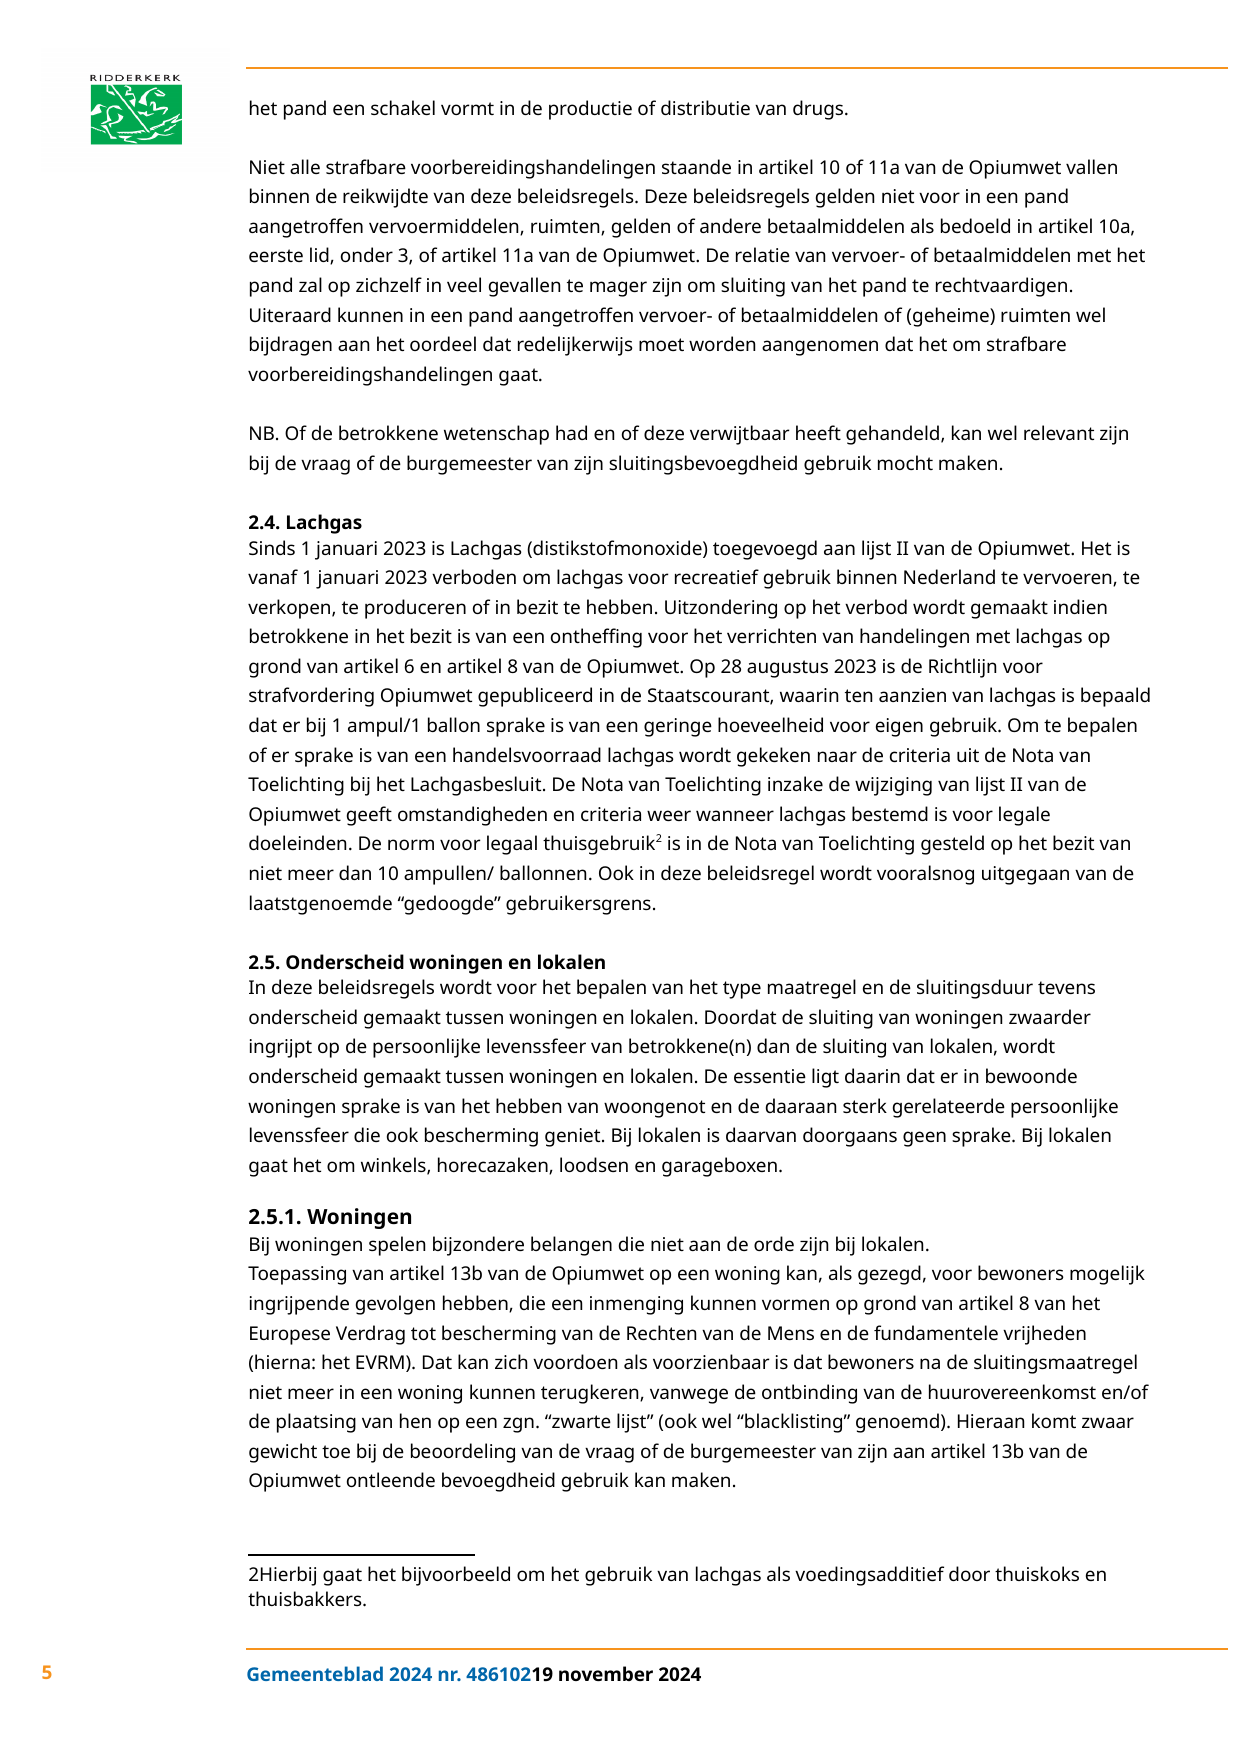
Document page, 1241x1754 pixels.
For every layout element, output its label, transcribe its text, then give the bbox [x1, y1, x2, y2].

text Sinds 1 januari 2023 is Lachgas (distikstofmonoxide) toegevoegd aan lijst II van de Opiumwet. Het is vanaf 1 januari 2023 verboden om lachgas voor recreatief gebruik binnen Nederland te vervoeren, te verkopen, te produceren of in bezit te hebben. Uitzondering op het verbod wordt gemaakt indien betrokkene in het bezit is van een ontheffing voor het verrichten van handelingen met lachgas op grond van artikel 6 en artikel 8 van de Opiumwet. Op 28 augustus 2023 is de Richtlijn voor strafvordering Opiumwet gepubliceerd in de Staatscourant, waarin ten aanzien van lachgas is bepaald dat er bij 1 ampul/1 ballon sprake is van een geringe hoeveelheid voor eigen gebruik. Om te bepalen of er sprake is van een handelsvoorraad lachgas wordt gekeken naar de criteria uit de Nota van Toelichting bij het Lachgasbesluit. De Nota van Toelichting inzake de wijziging van lijst II van de Opiumwet geeft omstandigheden en criteria weer wanneer lachgas bestemd is voor legale doeleinden. De norm voor legaal thuisgebruik is in de Nota van Toelichting gesteld op het bezit van niet meer dan 10 ampullen/ ballonnen. Ook in deze beleidsregel wordt vooralsnog uitgegaan van de laatstgenoemde “gedoogde” gebruikersgrens. [248, 535, 1152, 915]
text NB. Of de betrokkene wetenschap had en of deze verwijtbaar heeft gehandeld, kan wel relevant zijn bij de vraag of de burgemeester van zijn sluitingsbevoegdheid gebruik mocht maken. [248, 420, 1152, 476]
text 2.5.1. Woningen [248, 1202, 1152, 1231]
picture [41, 47, 231, 172]
text In deze beleidsregels wordt voor het bepalen van het type maatregel en de sluitingsduur tevens onderscheid gemaakt tussen woningen en lokalen. Doordat de sluiting van woningen zwaarder ingrijpt op de persoonlijke levenssfeer van betrokkene(n) dan de sluiting van lokalen, wordt onderscheid gemaakt tussen woningen en lokalen. De essentie ligt daarin dat er in bewoonde woningen sprake is van het hebben van woongenot en de daaraan sterk gerelateerde persoonlijke levenssfeer die ook bescherming geniet. Bij lokalen is daarvan doorgaans geen sprake. Bij lokalen gaat het om winkels, horecazaken, loodsen en garageboxen. [248, 974, 1152, 1178]
text Hierbij gaat het bijvoorbeeld om het gebruik van lachgas als voedingsadditief door thuiskoks en thuisbakkers. [248, 1561, 1152, 1612]
text 2.4. Lachgas [248, 509, 1152, 535]
text Toepassing van artikel 13b van de Opiumwet op een woning kan, als gezegd, voor bewoners mogelijk ingrijpende gevolgen hebben, die een inmenging kunnen vormen op grond van artikel 8 van het Europese Verdrag tot bescherming van de Rechten van de Mens en de fundamentele vrijheden (hierna: het EVRM). Dat kan zich voordoen als voorzienbaar is dat bewoners na de sluitingsmaatregel niet meer in een woning kunnen terugkeren, vanwege de ontbinding van de huurovereenkomst en/of de plaatsing van hen op een zgn. “zwarte lijst” (ook wel “blacklisting” genoemd). Hieraan komt zwaar gewicht toe bij de beoordeling van de vraag of de burgemeester van zijn aan artikel 13b van de Opiumwet ontleende bevoegdheid gebruik kan maken. [248, 1261, 1152, 1493]
text het pand een schakel vormt in de productie of distributie van drugs. [248, 95, 1152, 121]
text Bij woningen spelen bijzondere belangen die niet aan de orde zijn bij lokalen. [248, 1231, 1152, 1257]
text Niet alle strafbare voorbereidingshandelingen staande in artikel 10 of 11a van de Opiumwet vallen binnen de reikwijdte van deze beleidsregels. Deze beleidsregels gelden niet voor in een pand aangetroffen vervoermiddelen, ruimten, gelden of andere betaalmiddelen als bedoeld in artikel 10a, eerste lid, onder 3, of artikel 11a van de Opiumwet. De relatie van vervoer- of betaalmiddelen met het pand zal op zichzelf in veel gevallen te mager zijn om sluiting van het pand te rechtvaardigen. Uiteraard kunnen in een pand aangetroffen vervoer- of betaalmiddelen of (geheime) ruimten wel bijdragen aan het oordeel dat redelijkerwijs moet worden aangenomen dat het om strafbare voorbereidingshandelingen gaat. [248, 154, 1152, 387]
text 2.5. Onderscheid woningen en lokalen [248, 949, 1152, 974]
